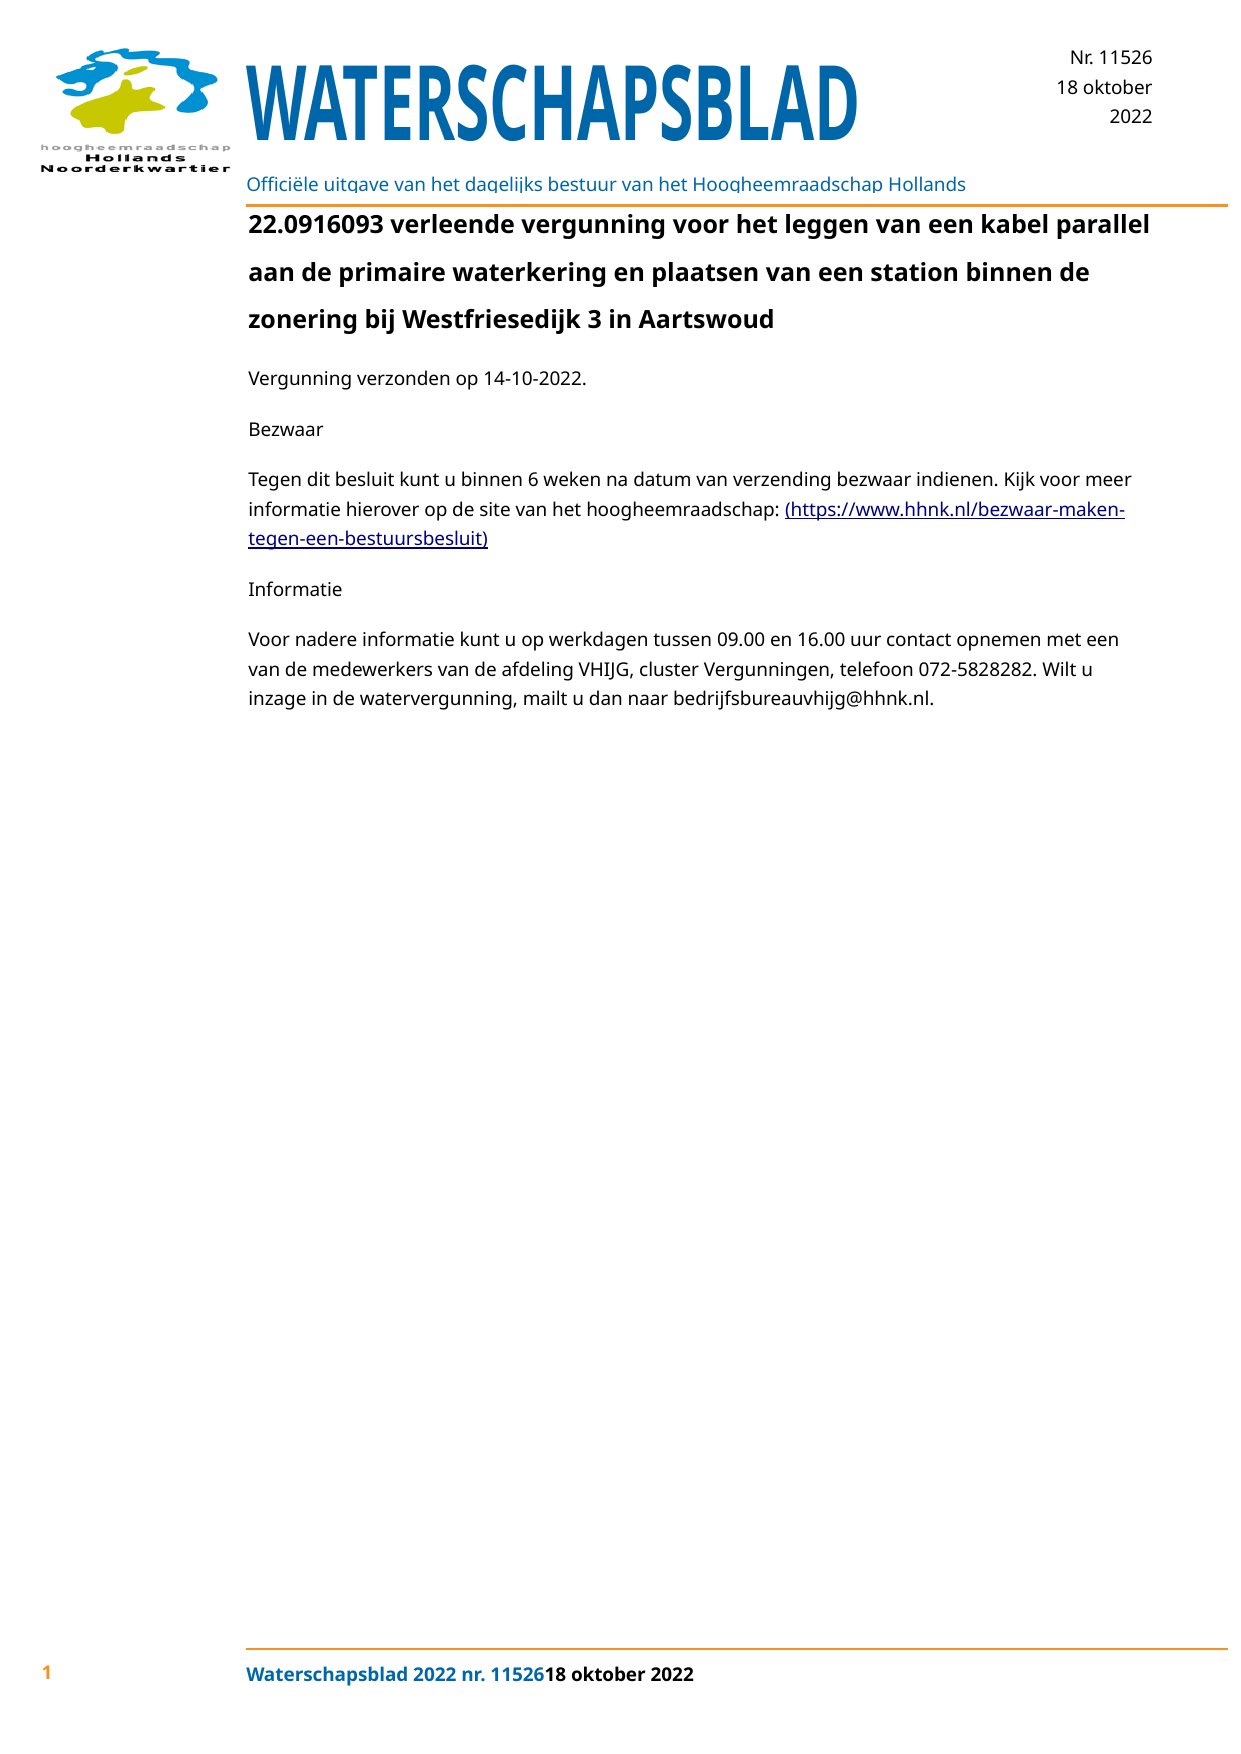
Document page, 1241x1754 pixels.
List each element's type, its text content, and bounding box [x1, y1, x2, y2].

picture [41, 47, 231, 172]
text Tegen dit besluit kunt u binnen 6 weken na datum van verzending bezwaar indienen. Kijk voor meer informatie hierover op de site van het hoogheemraadschap: (https://www.hhnk.nl/bezwaar-maken-tegen-een-bestuursbesluit) [248, 466, 1152, 551]
text 22.0916093 verleende vergunning voor het leggen van een kabel parallel aan de primaire waterkering en plaatsen van een station binnen de zonering bij Westfriesedijk 3 in Aartswoud [248, 207, 1152, 336]
text Voor nadere informatie kunt u op werkdagen tussen 09.00 en 16.00 uur contact opnemen met een van de medewerkers van de afdeling VHIJG, cluster Vergunningen, telefoon 072-5828282. Wilt u inzage in de watervergunning, mailt u dan naar bedrijfsbureauvhijg@hhnk.nl. [248, 626, 1152, 711]
text Vergunning verzonden op 14-10-2022. [248, 366, 1152, 391]
text Bezwaar [248, 416, 1152, 442]
text Informatie [248, 576, 1152, 602]
